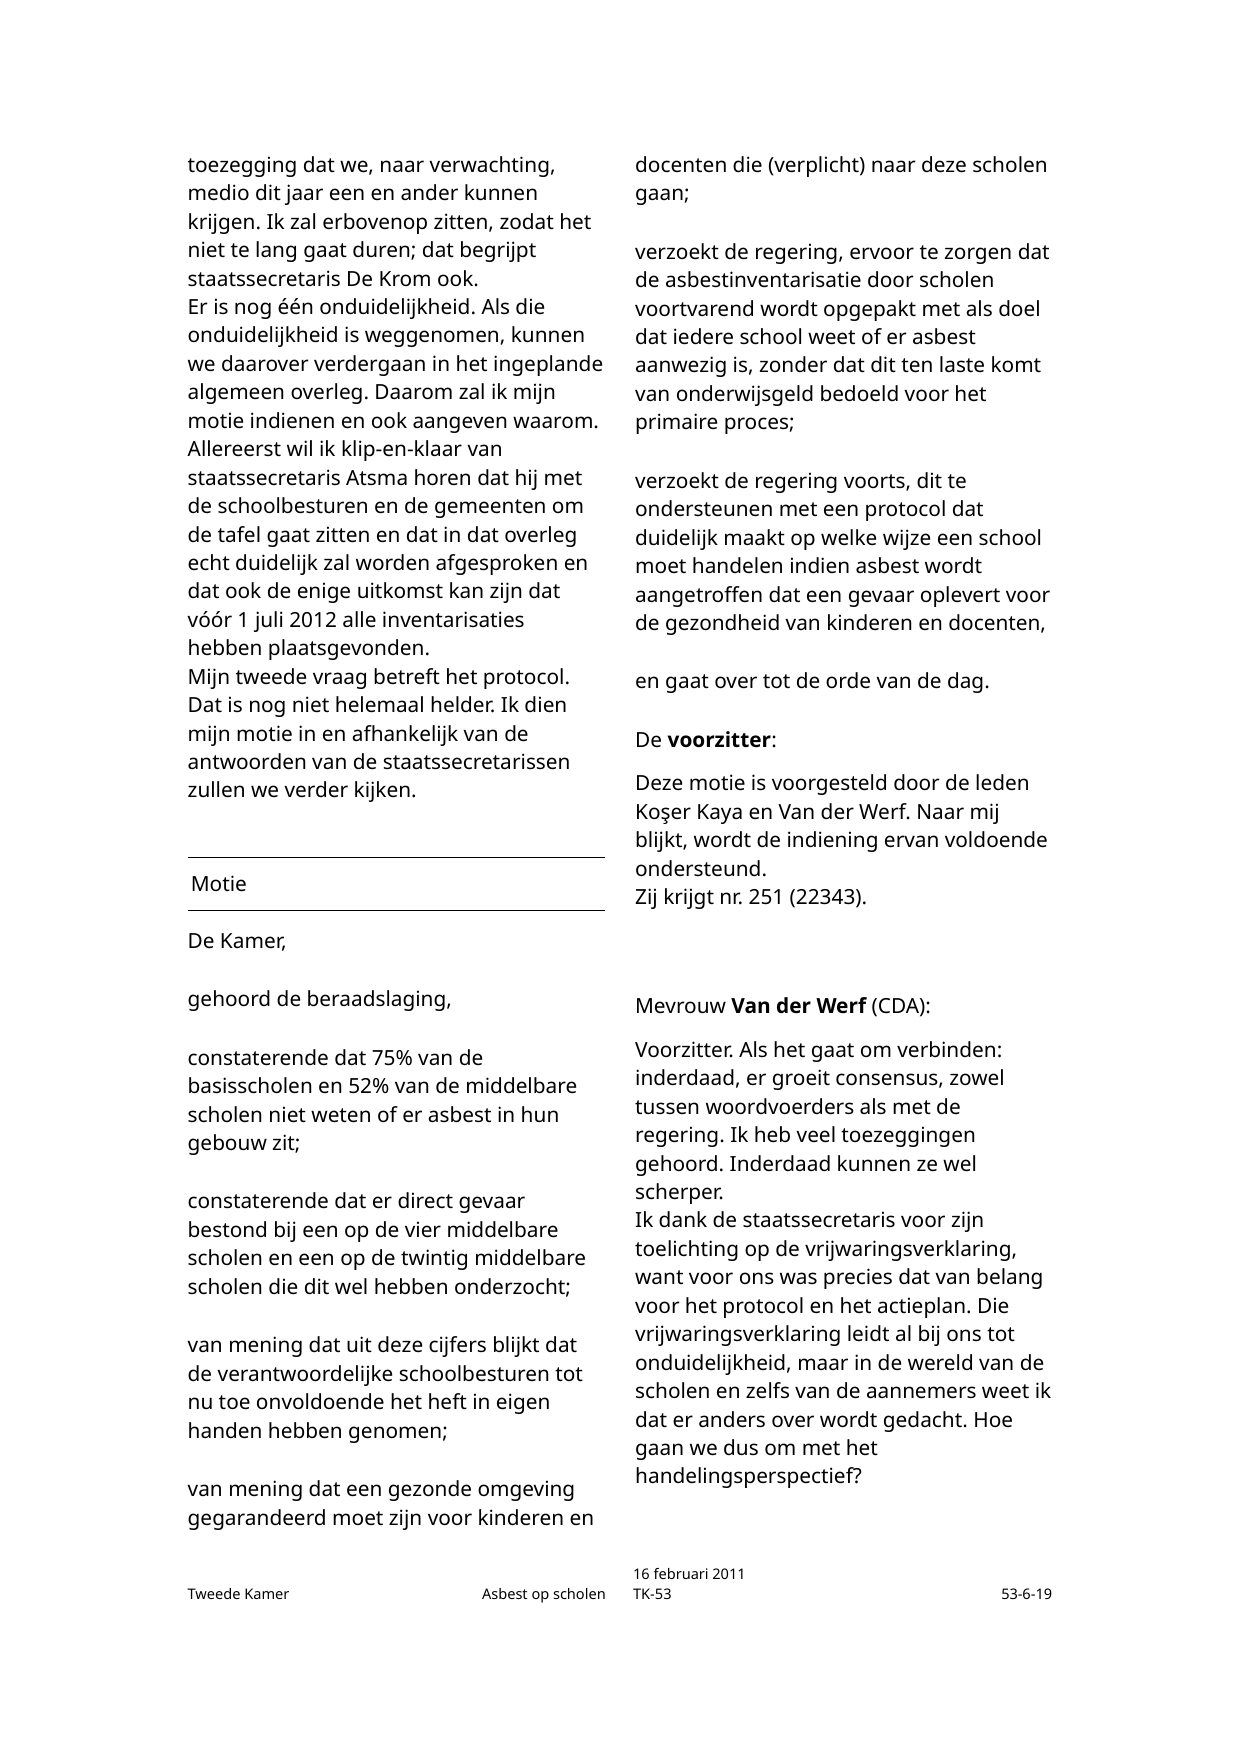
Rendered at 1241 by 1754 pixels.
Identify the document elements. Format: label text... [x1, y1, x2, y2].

text van mening dat een gezonde omgeving gegarandeerd moet zijn voor kinderen en [187, 1474, 605, 1531]
subtitle Motie [187, 858, 605, 911]
text constaterende dat er direct gevaar bestond bij een op de vier middelbare scholen en een op de twintig middelbare scholen die dit wel hebben onderzocht; [187, 1187, 605, 1300]
text De voorzitter: [635, 725, 1053, 753]
text verzoekt de regering voorts, dit te ondersteunen met een protocol dat duidelijk maakt op welke wijze een school moet handelen indien asbest wordt aangetroffen dat een gevaar oplevert voor de gezondheid van kinderen en docenten, [635, 466, 1053, 637]
text  [635, 941, 1053, 969]
text Zij krijgt nr. 251 (22343). [635, 882, 1053, 911]
text van mening dat uit deze cijfers blijkt dat de verantwoordelijke schoolbesturen tot nu toe onvoldoende het heft in eigen handen hebben genomen; [187, 1330, 605, 1444]
text Ik dank de staatssecretaris voor zijn toelichting op de vrijwaringsverklaring, want voor ons was precies dat van belang voor het protocol en het actieplan. Die vrijwaringsverklaring leidt al bij ons tot onduidelijkheid, maar in de wereld van de scholen en zelfs van de aannemers weet ik dat er anders over wordt gedacht. Hoe gaan we dus om met het handelingsperspectief? [635, 1206, 1053, 1490]
text gehoord de beraadslaging, [187, 984, 605, 1013]
text Voorzitter. Als het gaat om verbinden: inderdaad, er groeit consensus, zowel tussen woordvoerders als met de regering. Ik heb veel toezeggingen gehoord. Inderdaad kunnen ze wel scherper. [635, 1035, 1053, 1206]
text Deze motie is voorgesteld door de leden Koşer Kaya en Van der Werf. Naar mij blijkt, wordt de indiening ervan voldoende ondersteund. [635, 768, 1053, 882]
text toezegging dat we, naar verwachting, medio dit jaar een en ander kunnen krijgen. Ik zal erbovenop zitten, zodat het niet te lang gaat duren; dat begrijpt staatssecretaris De Krom ook. [187, 150, 605, 292]
text constaterende dat 75% van de basisscholen en 52% van de middelbare scholen niet weten of er asbest in hun gebouw zit; [187, 1043, 605, 1157]
text verzoekt de regering, ervoor te zorgen dat de asbestinventarisatie door scholen voortvarend wordt opgepakt met als doel dat iedere school weet of er asbest aanwezig is, zonder dat dit ten laste komt van onderwijsgeld bedoeld voor het primaire proces; [635, 237, 1053, 436]
text Mevrouw Van der Werf (CDA): [635, 992, 1053, 1020]
text Mijn tweede vraag betreft het protocol. Dat is nog niet helemaal helder. Ik dien mijn motie in en afhankelijk van de antwoorden van de staatssecretarissen zullen we verder kijken. [187, 662, 605, 804]
text Er is nog één onduidelijkheid. Als die onduidelijkheid is weggenomen, kunnen we daarover verdergaan in het ingeplande algemeen overleg. Daarom zal ik mijn motie indienen en ook aangeven waarom. Allereerst wil ik klip-en-klaar van staatssecretaris Atsma horen dat hij met de schoolbesturen en de gemeenten om de tafel gaat zitten en dat in dat overleg echt duidelijk zal worden afgesproken en dat ook de enige uitkomst kan zijn dat vóór 1 juli 2012 alle inventarisaties hebben plaatsgevonden. [187, 292, 605, 662]
text De Kamer, [187, 926, 605, 954]
text en gaat over tot de orde van de dag. [635, 667, 1053, 695]
text docenten die (verplicht) naar deze scholen gaan; [635, 150, 1053, 207]
